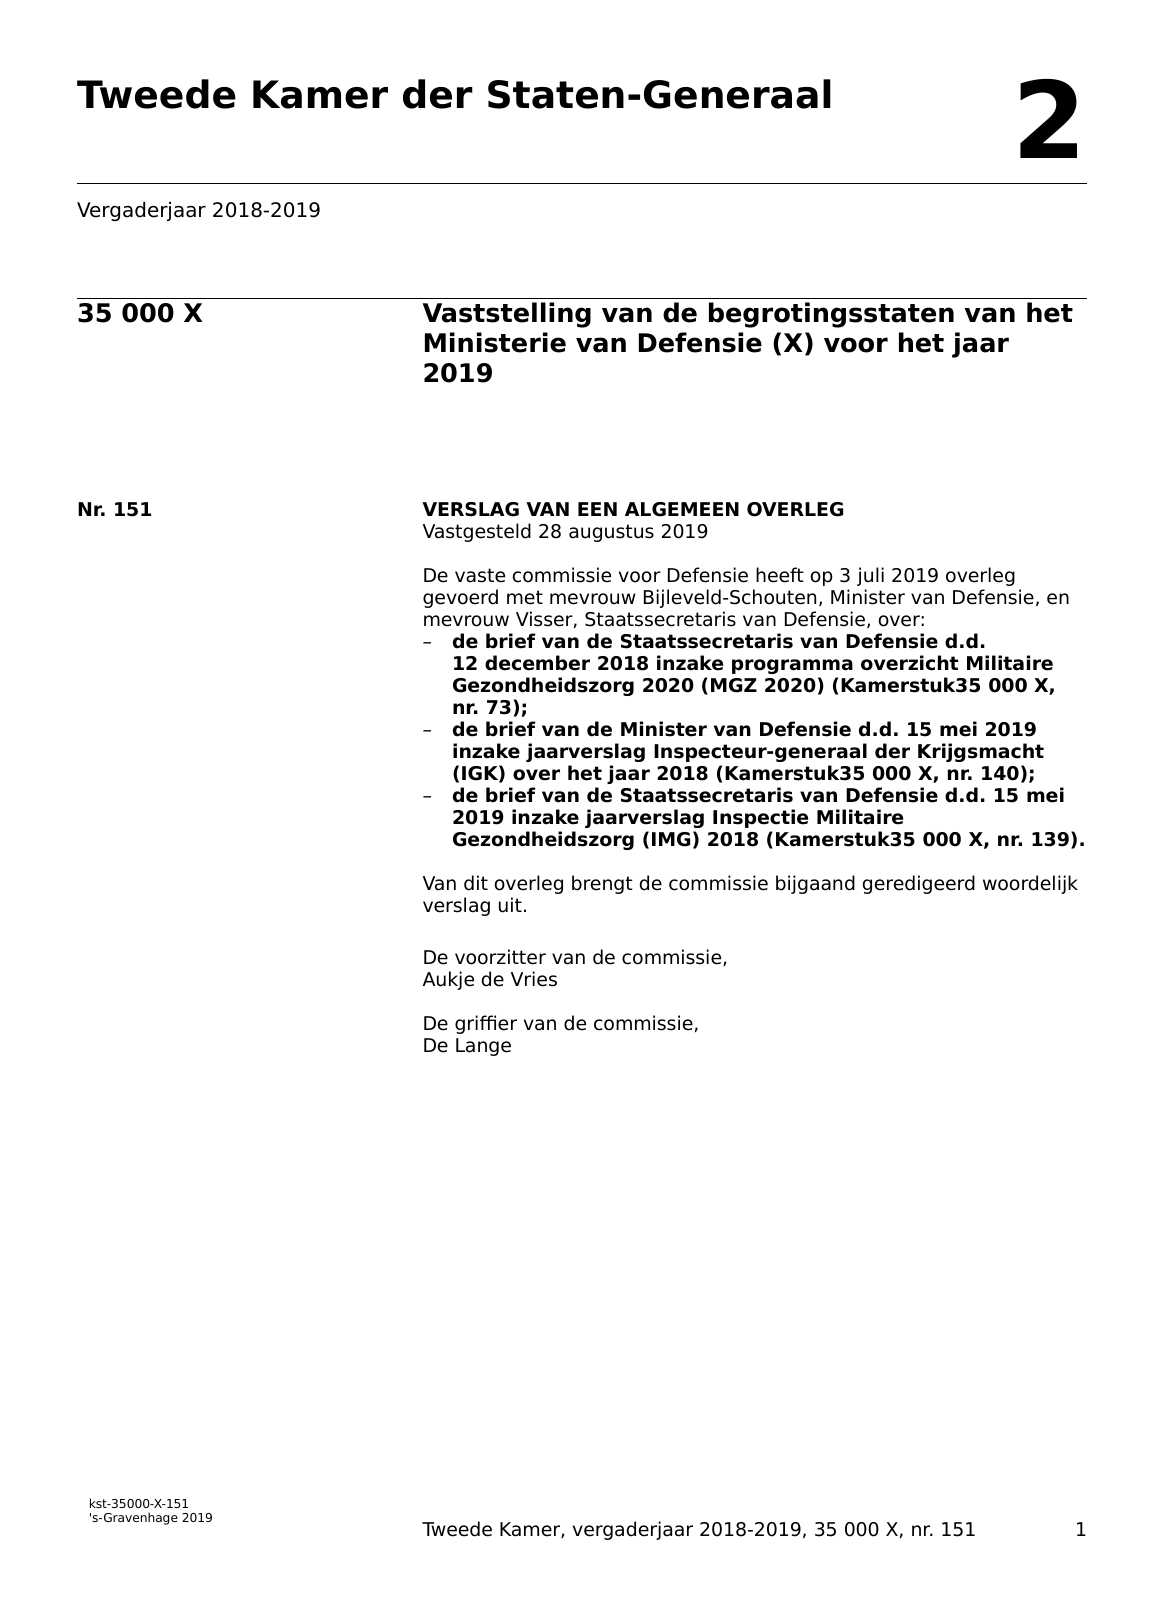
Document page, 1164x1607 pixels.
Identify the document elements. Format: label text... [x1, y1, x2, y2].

text kst-35000-X-151 [88, 1497, 323, 1511]
subtitle Nr. 151 VERSLAG VAN EEN ALGEMEEN OVERLEG [77, 499, 1087, 521]
text 's-Gravenhage 2019 [88, 1511, 323, 1525]
table_header Tweede Kamer der Staten-Generaal [77, 59, 886, 183]
table_header 2 [886, 59, 1087, 183]
text Vastgesteld 28 augustus 2019 [422, 521, 1087, 543]
text – de brief van de Staatssecretaris van Defensie d.d. 12 december 2018 inzake programma overzicht Militaire Gezondheidszorg 2020 (MGZ 2020) (Kamerstuk35 000 X, nr. 73); [422, 631, 1087, 719]
text De voorzitter van de commissie, Aukje de Vries [422, 947, 1087, 991]
text – de brief van de Staatssecretaris van Defensie d.d. 15 mei 2019 inzake jaarverslag Inspectie Militaire Gezondheidszorg (IMG) 2018 (Kamerstuk35 000 X, nr. 139). [422, 785, 1087, 851]
text De vaste commissie voor Defensie heeft op 3 juli 2019 overleg gevoerd met mevrouw Bijleveld-Schouten, Minister van Defensie, en mevrouw Visser, Staatssecretaris van Defensie, over: [422, 565, 1087, 631]
subtitle 35 000 X Vaststelling van de begrotingsstaten van het Ministerie van Defensie (X) voor het jaar 2019 [77, 299, 1087, 388]
text – de brief van de Minister van Defensie d.d. 15 mei 2019 inzake jaarverslag Inspecteur-generaal der Krijgsmacht (IGK) over het jaar 2018 (Kamerstuk35 000 X, nr. 140); [422, 719, 1087, 785]
text De griffier van de commissie, De Lange [422, 1013, 1087, 1057]
table_cell Vergaderjaar 2018-2019 [77, 184, 1087, 298]
text Van dit overleg brengt de commissie bijgaand geredigeerd woordelijk verslag uit. [422, 873, 1087, 917]
